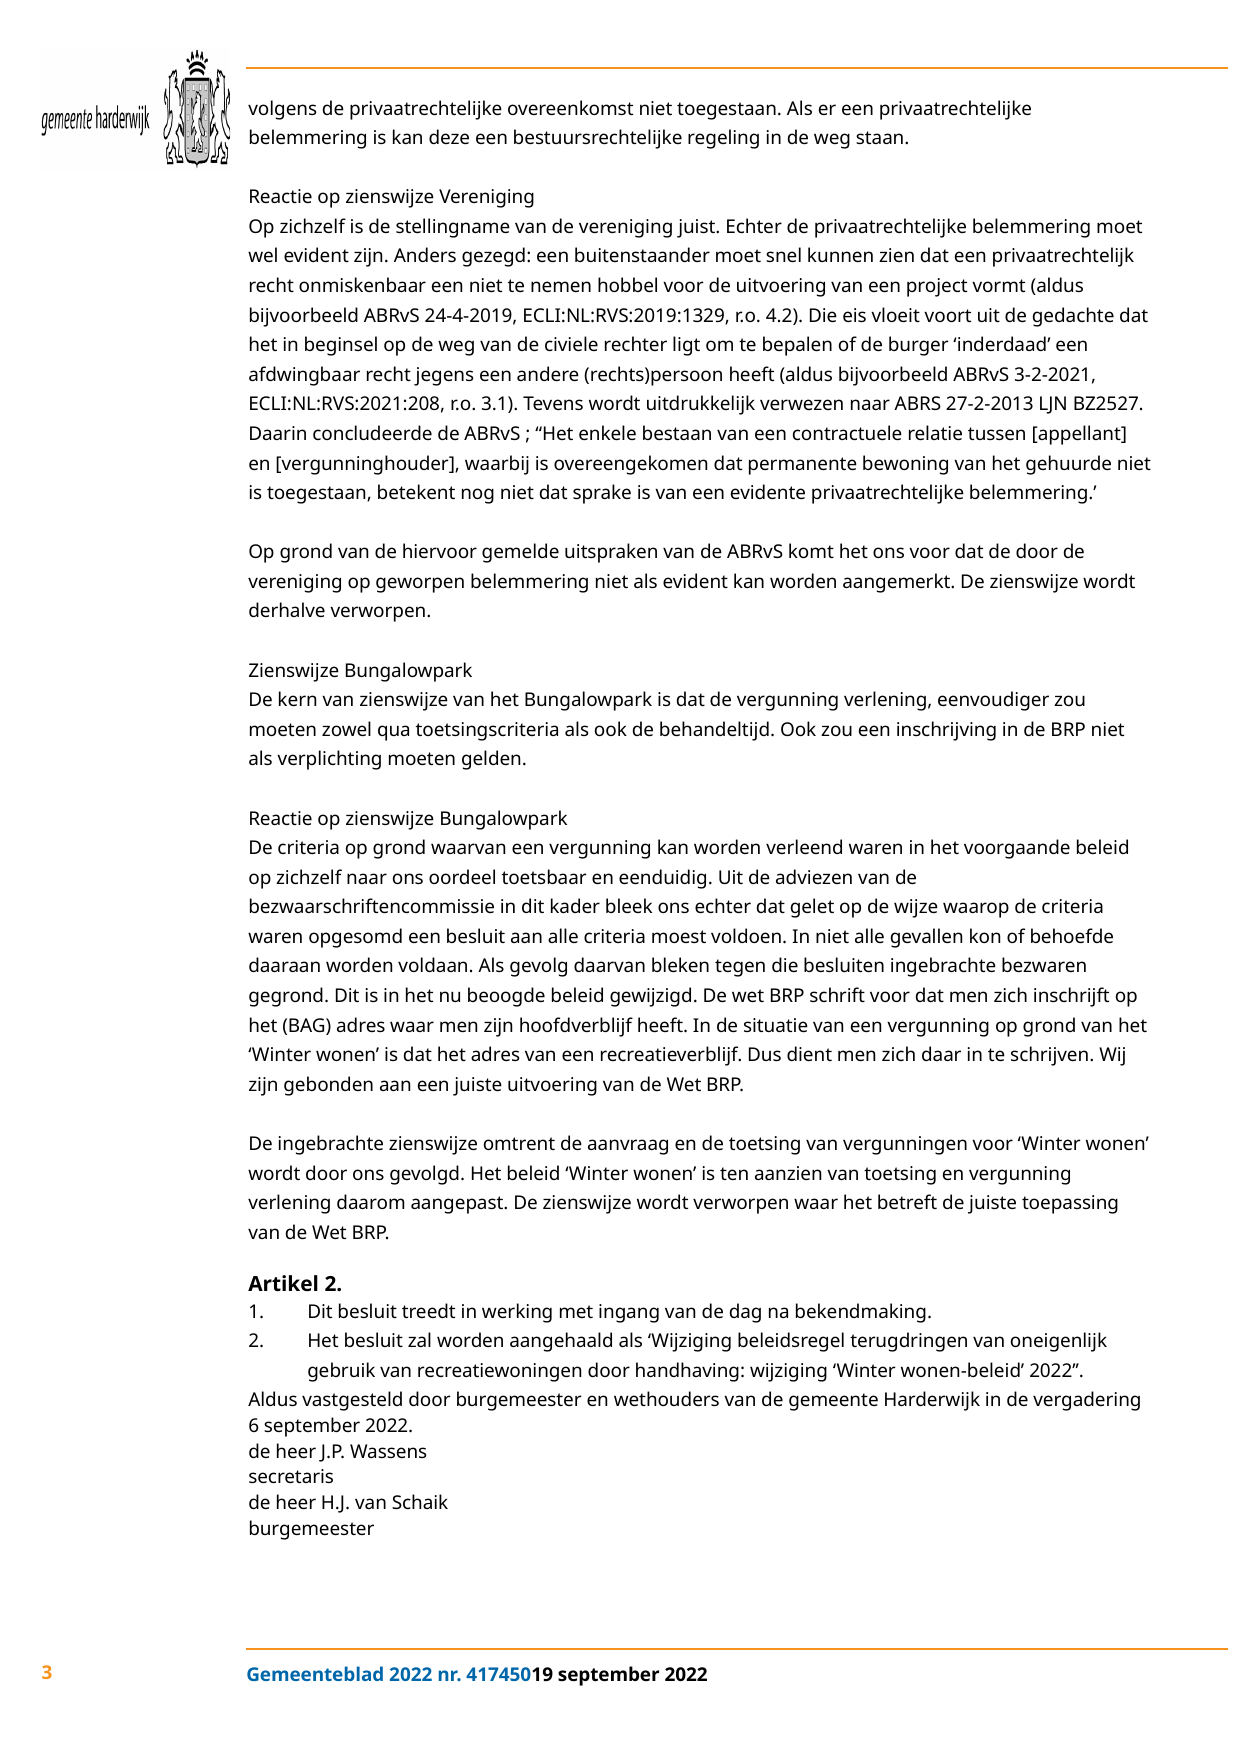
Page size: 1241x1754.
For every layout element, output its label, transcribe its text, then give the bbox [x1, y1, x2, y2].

text Op grond van de hiervoor gemelde uitspraken van de ABRvS komt het ons voor dat de door de vereniging op geworpen belemmering niet als evident kan worden aangemerkt. De zienswijze wordt derhalve verworpen. [248, 538, 1152, 623]
text Op zichzelf is de stellingname van de vereniging juist. Echter de privaatrechtelijke belemmering moet wel evident zijn. Anders gezegd: een buitenstaander moet snel kunnen zien dat een privaatrechtelijk recht onmiskenbaar een niet te nemen hobbel voor de uitvoering van een project vormt (aldus bijvoorbeeld ABRvS 24-4-2019, ECLI:NL:RVS:2019:1329, r.o. 4.2). Die eis vloeit voort uit de gedachte dat het in beginsel op de weg van de civiele rechter ligt om te bepalen of de burger ‘inderdaad’ een afdwingbaar recht jegens een andere (rechts)persoon heeft (aldus bijvoorbeeld ABRvS 3-2-2021, ECLI:NL:RVS:2021:208, r.o. 3.1). Tevens wordt uitdrukkelijk verwezen naar ABRS 27-2-2013 LJN BZ2527. Daarin concludeerde de ABRvS ; “Het enkele bestaan van een contractuele relatie tussen [appellant] en [vergunninghouder], waarbij is overeengekomen dat permanente bewoning van het gehuurde niet is toegestaan, betekent nog niet dat sprake is van een evidente privaatrechtelijke belemmering.’ [248, 213, 1152, 505]
text Zienswijze Bungalowpark [248, 657, 1152, 683]
text Aldus vastgesteld door burgemeester en wethouders van de gemeente Harderwijk in de vergadering [248, 1387, 1152, 1412]
text De criteria op grond waarvan een vergunning kan worden verleend waren in het voorgaande beleid op zichzelf naar ons oordeel toetsbaar en eenduidig. Uit de adviezen van de bezwaarschriftencommissie in dit kader bleek ons echter dat gelet op de wijze waarop de criteria waren opgesomd een besluit aan alle criteria moest voldoen. In niet alle gevallen kon of behoefde daaraan worden voldaan. Als gevolg daarvan bleken tegen die besluiten ingebrachte bezwaren gegrond. Dit is in het nu beoogde beleid gewijzigd. De wet BRP schrift voor dat men zich inschrijft op het (BAG) adres waar men zijn hoofdverblijf heeft. In de situatie van een vergunning op grond van het ‘Winter wonen’ is dat het adres van een recreatieverblijf. Dus dient men zich daar in te schrijven. Wij zijn gebonden aan een juiste uitvoering van de Wet BRP. [248, 834, 1152, 1097]
text de heer H.J. van Schaik [248, 1489, 1152, 1515]
text Reactie op zienswijze Vereniging [248, 183, 1152, 209]
text De ingebrachte zienswijze omtrent de aanvraag en de toetsing van vergunningen voor ‘Winter wonen’ wordt door ons gevolgd. Het beleid ‘Winter wonen’ is ten aanzien van toetsing en vergunning verlening daarom aangepast. De zienswijze wordt verworpen waar het betreft de juiste toepassing van de Wet BRP. [248, 1130, 1152, 1245]
list Het besluit zal worden aangehaald als ‘Wijziging beleidsregel terugdringen van oneigenlijk gebruik van recreatiewoningen door handhaving: wijziging ‘Winter wonen-beleid’ 2022’’. [248, 1327, 1152, 1383]
picture [41, 47, 231, 172]
text de heer J.P. Wassens [248, 1438, 1152, 1464]
text volgens de privaatrechtelijke overeenkomst niet toegestaan. Als er een privaatrechtelijke belemmering is kan deze een bestuursrechtelijke regeling in de weg staan. [248, 95, 1152, 150]
text secretaris [248, 1464, 1152, 1489]
text 6 september 2022. [248, 1412, 1152, 1438]
text Reactie op zienswijze Bungalowpark [248, 805, 1152, 831]
text Artikel 2. [248, 1269, 1152, 1298]
text burgemeester [248, 1515, 1152, 1541]
list Dit besluit treedt in werking met ingang van de dag na bekendmaking. [248, 1298, 1152, 1323]
text De kern van zienswijze van het Bungalowpark is dat de vergunning verlening, eenvoudiger zou moeten zowel qua toetsingscriteria als ook de behandeltijd. Ook zou een inschrijving in de BRP niet als verplichting moeten gelden. [248, 686, 1152, 771]
